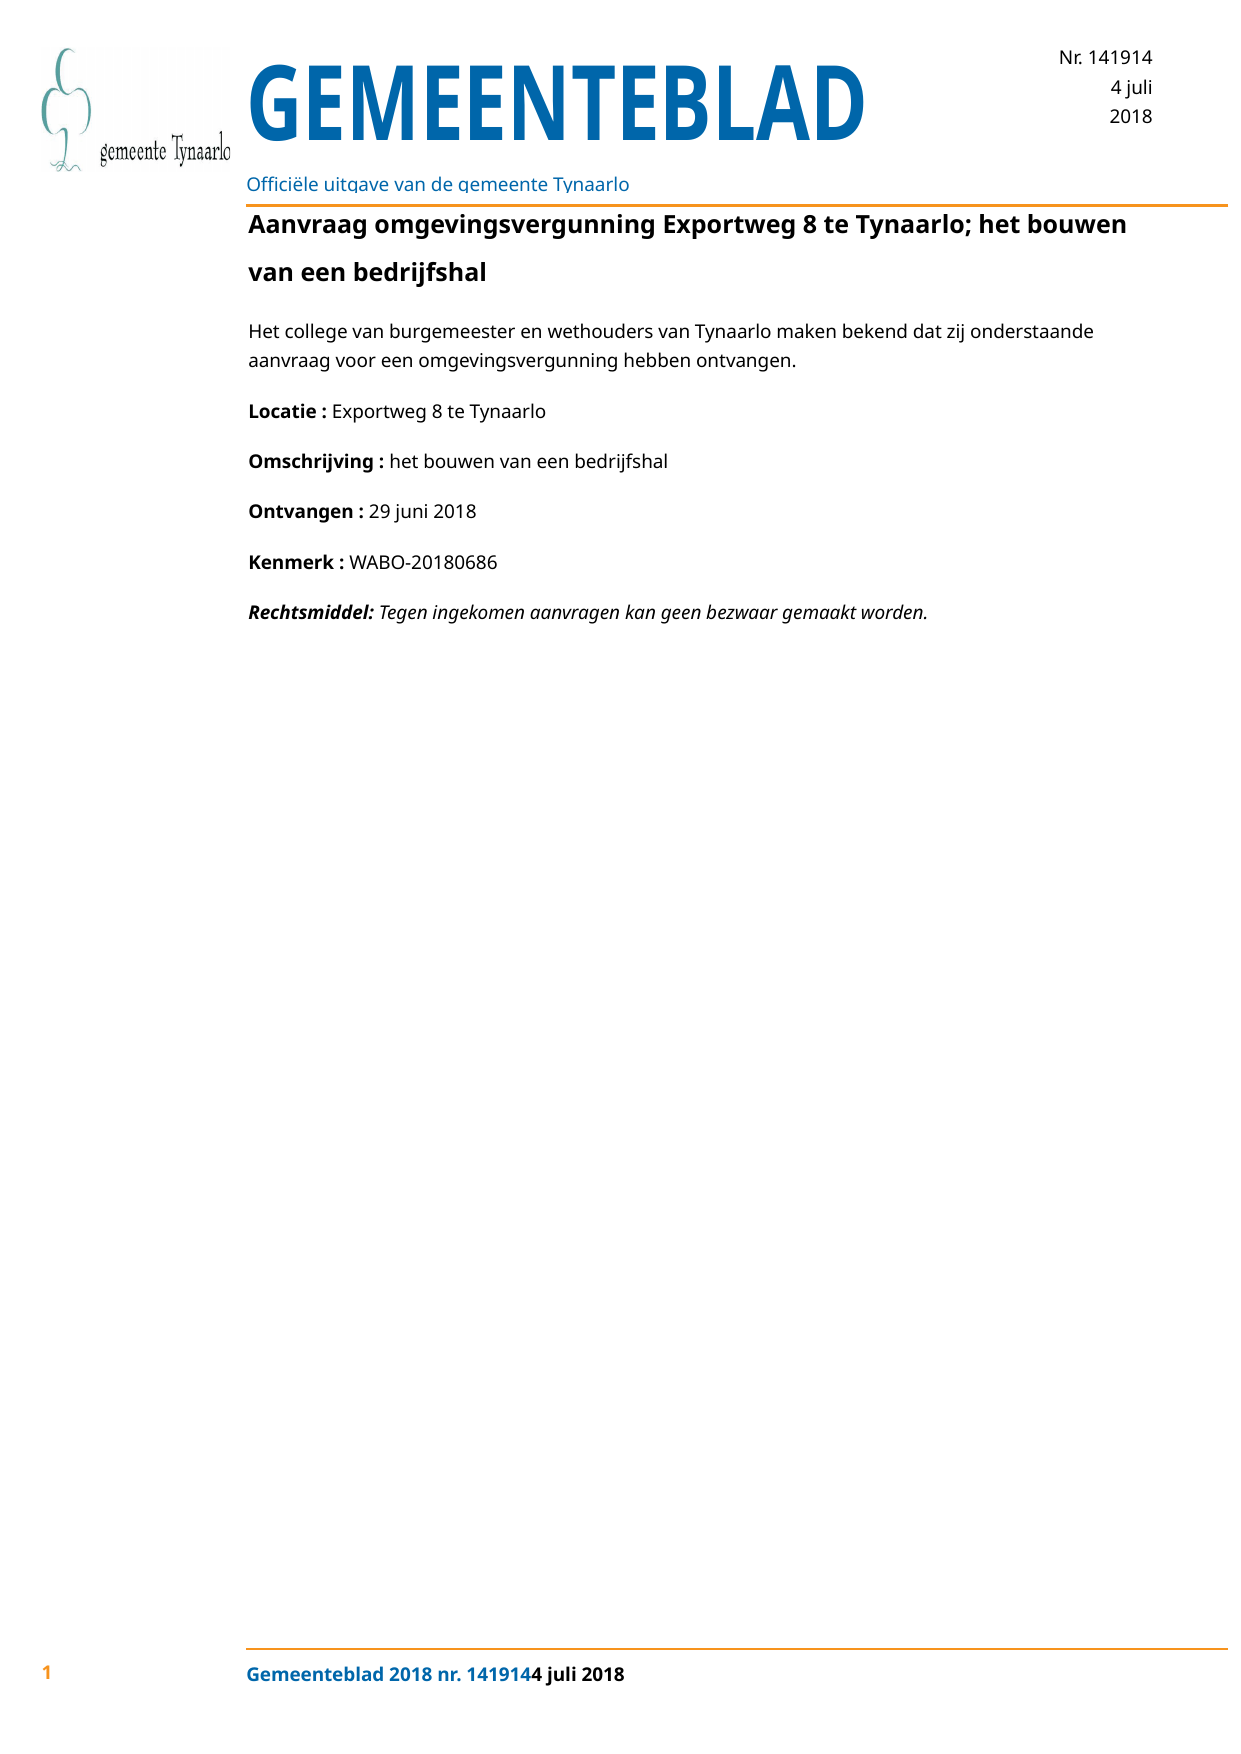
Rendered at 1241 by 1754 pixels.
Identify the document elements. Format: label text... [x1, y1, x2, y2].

text Locatie : Exportweg 8 te Tynaarlo [248, 398, 1152, 424]
text Aanvraag omgevingsvergunning Exportweg 8 te Tynaarlo; het bouwen van een bedrijfshal [248, 207, 1152, 288]
text Ontvangen : 29 juni 2018 [248, 499, 1152, 524]
text Omschrijving : het bouwen van een bedrijfshal [248, 448, 1152, 474]
picture [41, 47, 231, 172]
text Kenmerk : WABO-20180686 [248, 549, 1152, 575]
text Het college van burgemeester en wethouders van Tynaarlo maken bekend dat zij onderstaande aanvraag voor een omgevingsvergunning hebben ontvangen. [248, 318, 1152, 373]
text Rechtsmiddel: Tegen ingekomen aanvragen kan geen bezwaar gemaakt worden. [248, 599, 1152, 625]
